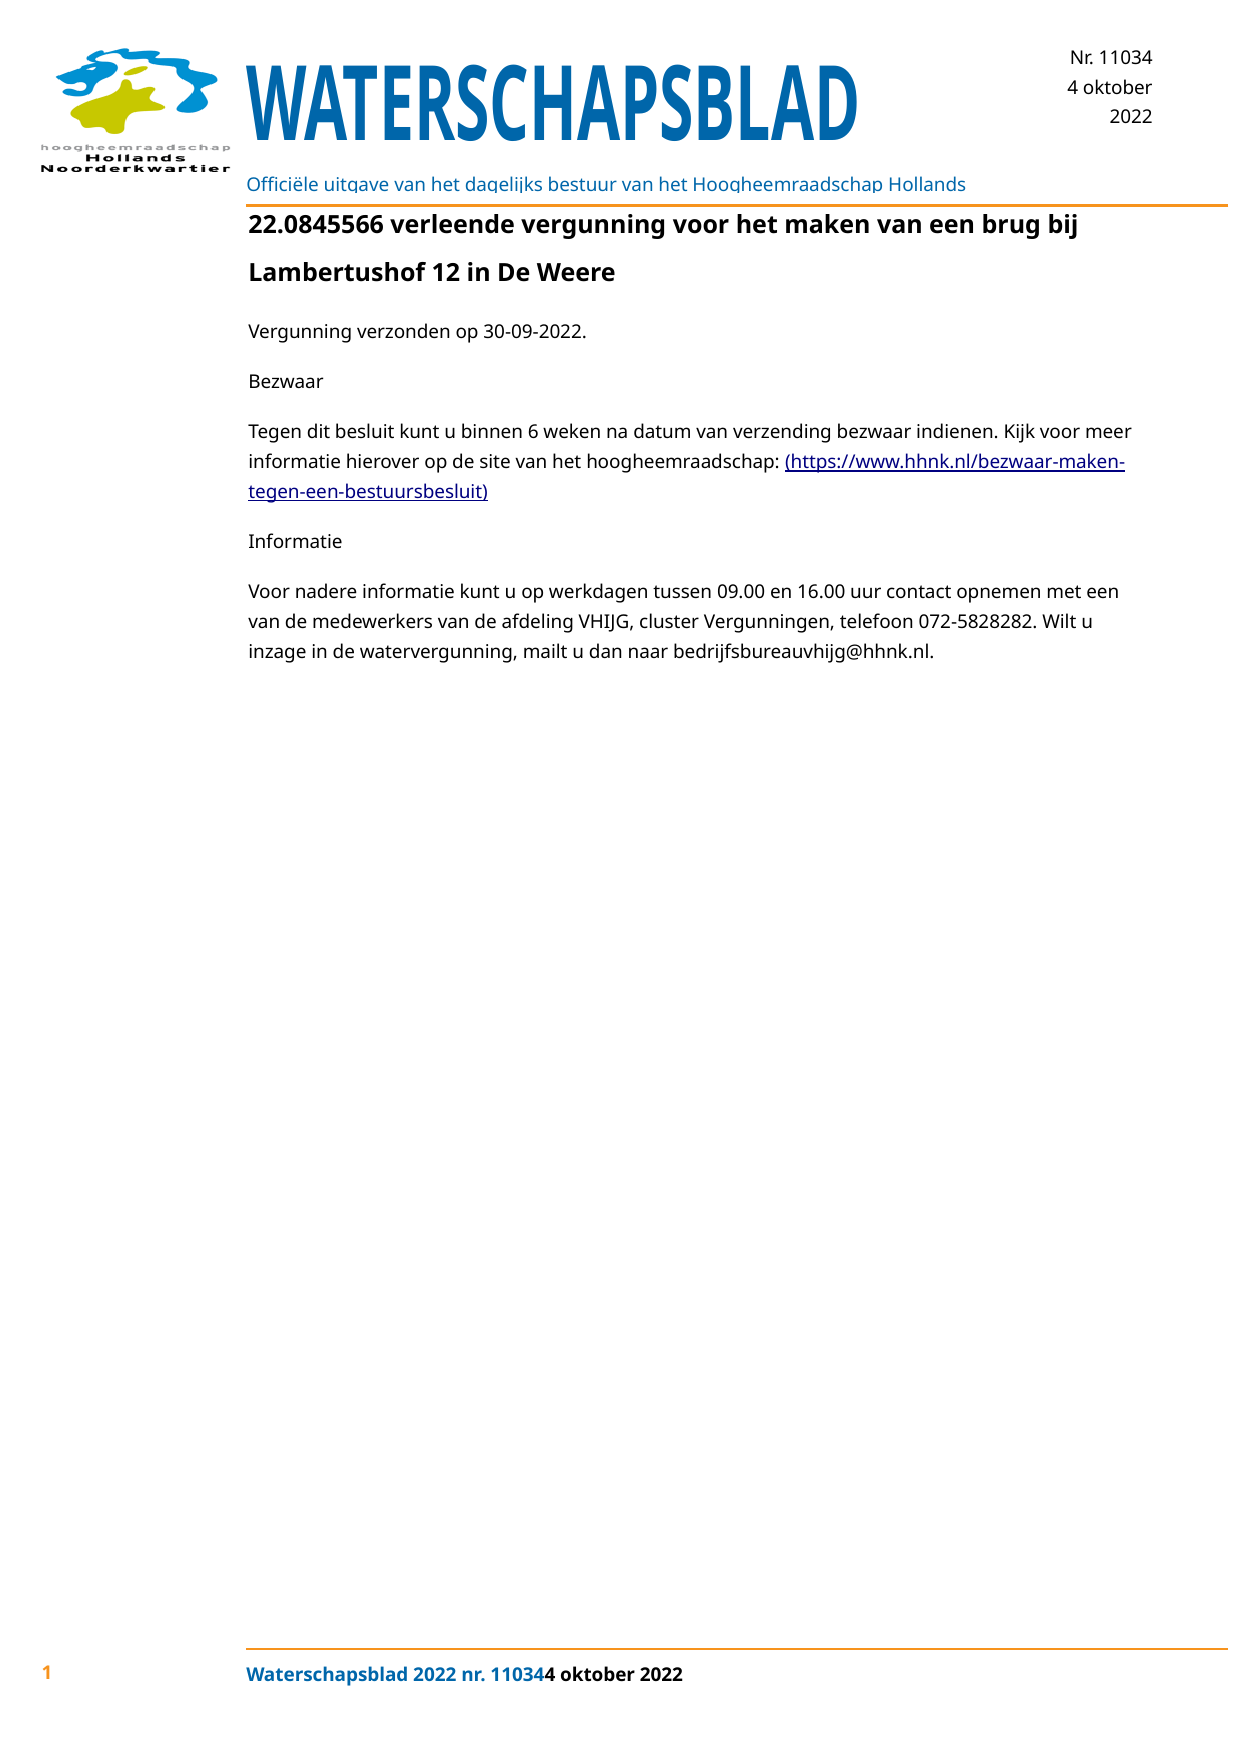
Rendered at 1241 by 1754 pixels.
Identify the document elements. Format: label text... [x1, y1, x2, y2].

picture [41, 47, 231, 172]
text Vergunning verzonden op 30-09-2022. [248, 318, 1152, 344]
text Tegen dit besluit kunt u binnen 6 weken na datum van verzending bezwaar indienen. Kijk voor meer informatie hierover op de site van het hoogheemraadschap: (https://www.hhnk.nl/bezwaar-maken-tegen-een-bestuursbesluit) [248, 419, 1152, 504]
text Informatie [248, 528, 1152, 554]
text 22.0845566 verleende vergunning voor het maken van een brug bij Lambertushof 12 in De Weere [248, 207, 1152, 288]
text Bezwaar [248, 368, 1152, 394]
text Voor nadere informatie kunt u op werkdagen tussen 09.00 en 16.00 uur contact opnemen met een van de medewerkers van de afdeling VHIJG, cluster Vergunningen, telefoon 072-5828282. Wilt u inzage in de watervergunning, mailt u dan naar bedrijfsbureauvhijg@hhnk.nl. [248, 579, 1152, 664]
